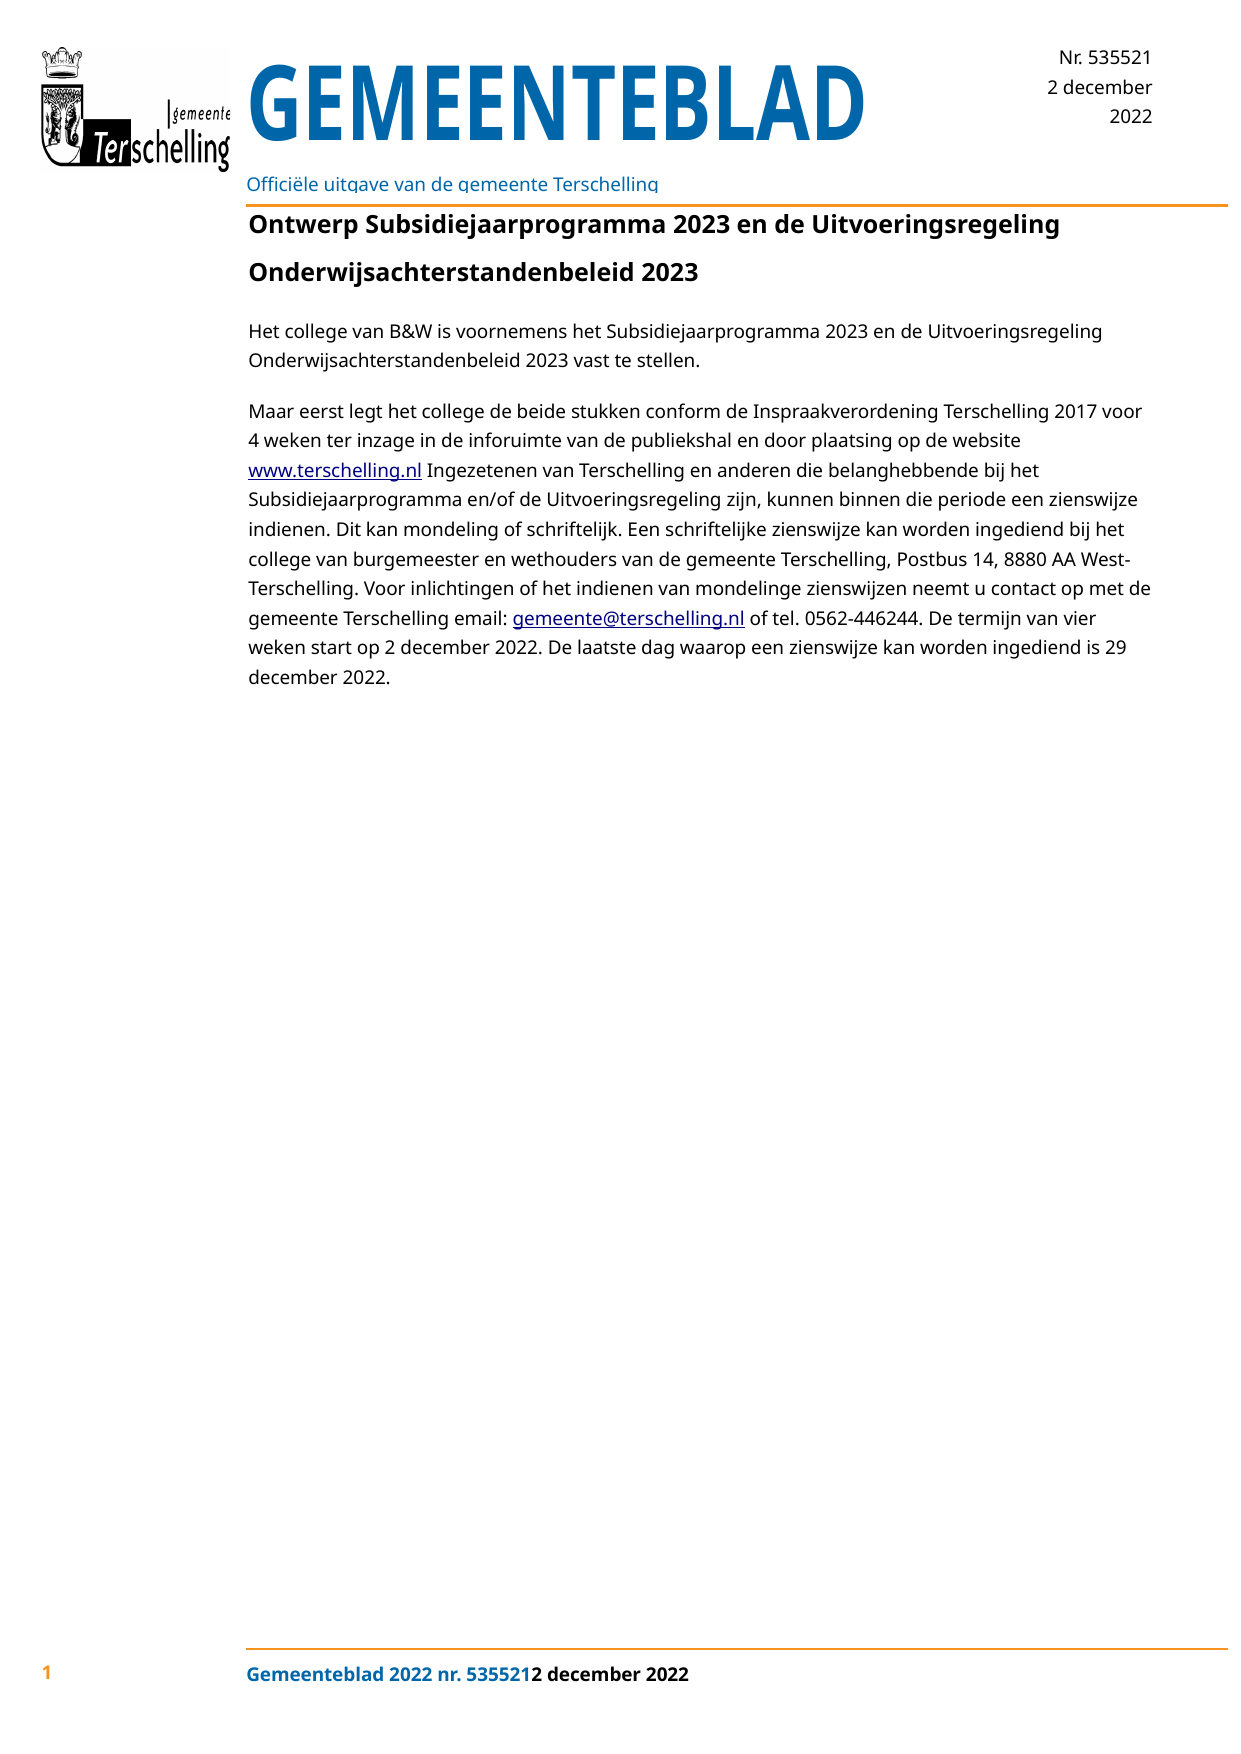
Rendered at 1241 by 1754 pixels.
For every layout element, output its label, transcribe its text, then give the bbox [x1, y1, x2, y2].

text Het college van B&W is voornemens het Subsidiejaarprogramma 2023 en de Uitvoeringsregeling Onderwijsachterstandenbeleid 2023 vast te stellen. [248, 318, 1152, 373]
text Maar eerst legt het college de beide stukken conform de Inspraakverordening Terschelling 2017 voor 4 weken ter inzage in de inforuimte van de publiekshal en door plaatsing op de website www.terschelling.nl Ingezetenen van Terschelling en anderen die belanghebbende bij het Subsidiejaarprogramma en/of de Uitvoeringsregeling zijn, kunnen binnen die periode een zienswijze indienen. Dit kan mondeling of schriftelijk. Een schriftelijke zienswijze kan worden ingediend bij het college van burgemeester en wethouders van de gemeente Terschelling, Postbus 14, 8880 AA West-Terschelling. Voor inlichtingen of het indienen van mondelinge zienswijzen neemt u contact op met de gemeente Terschelling email: gemeente@terschelling.nl of tel. 0562-446244. De termijn van vier weken start op 2 december 2022. De laatste dag waarop een zienswijze kan worden ingediend is 29 december 2022. [248, 398, 1152, 690]
text Ontwerp Subsidiejaarprogramma 2023 en de Uitvoeringsregeling Onderwijsachterstandenbeleid 2023 [248, 207, 1152, 288]
picture [41, 47, 231, 172]
